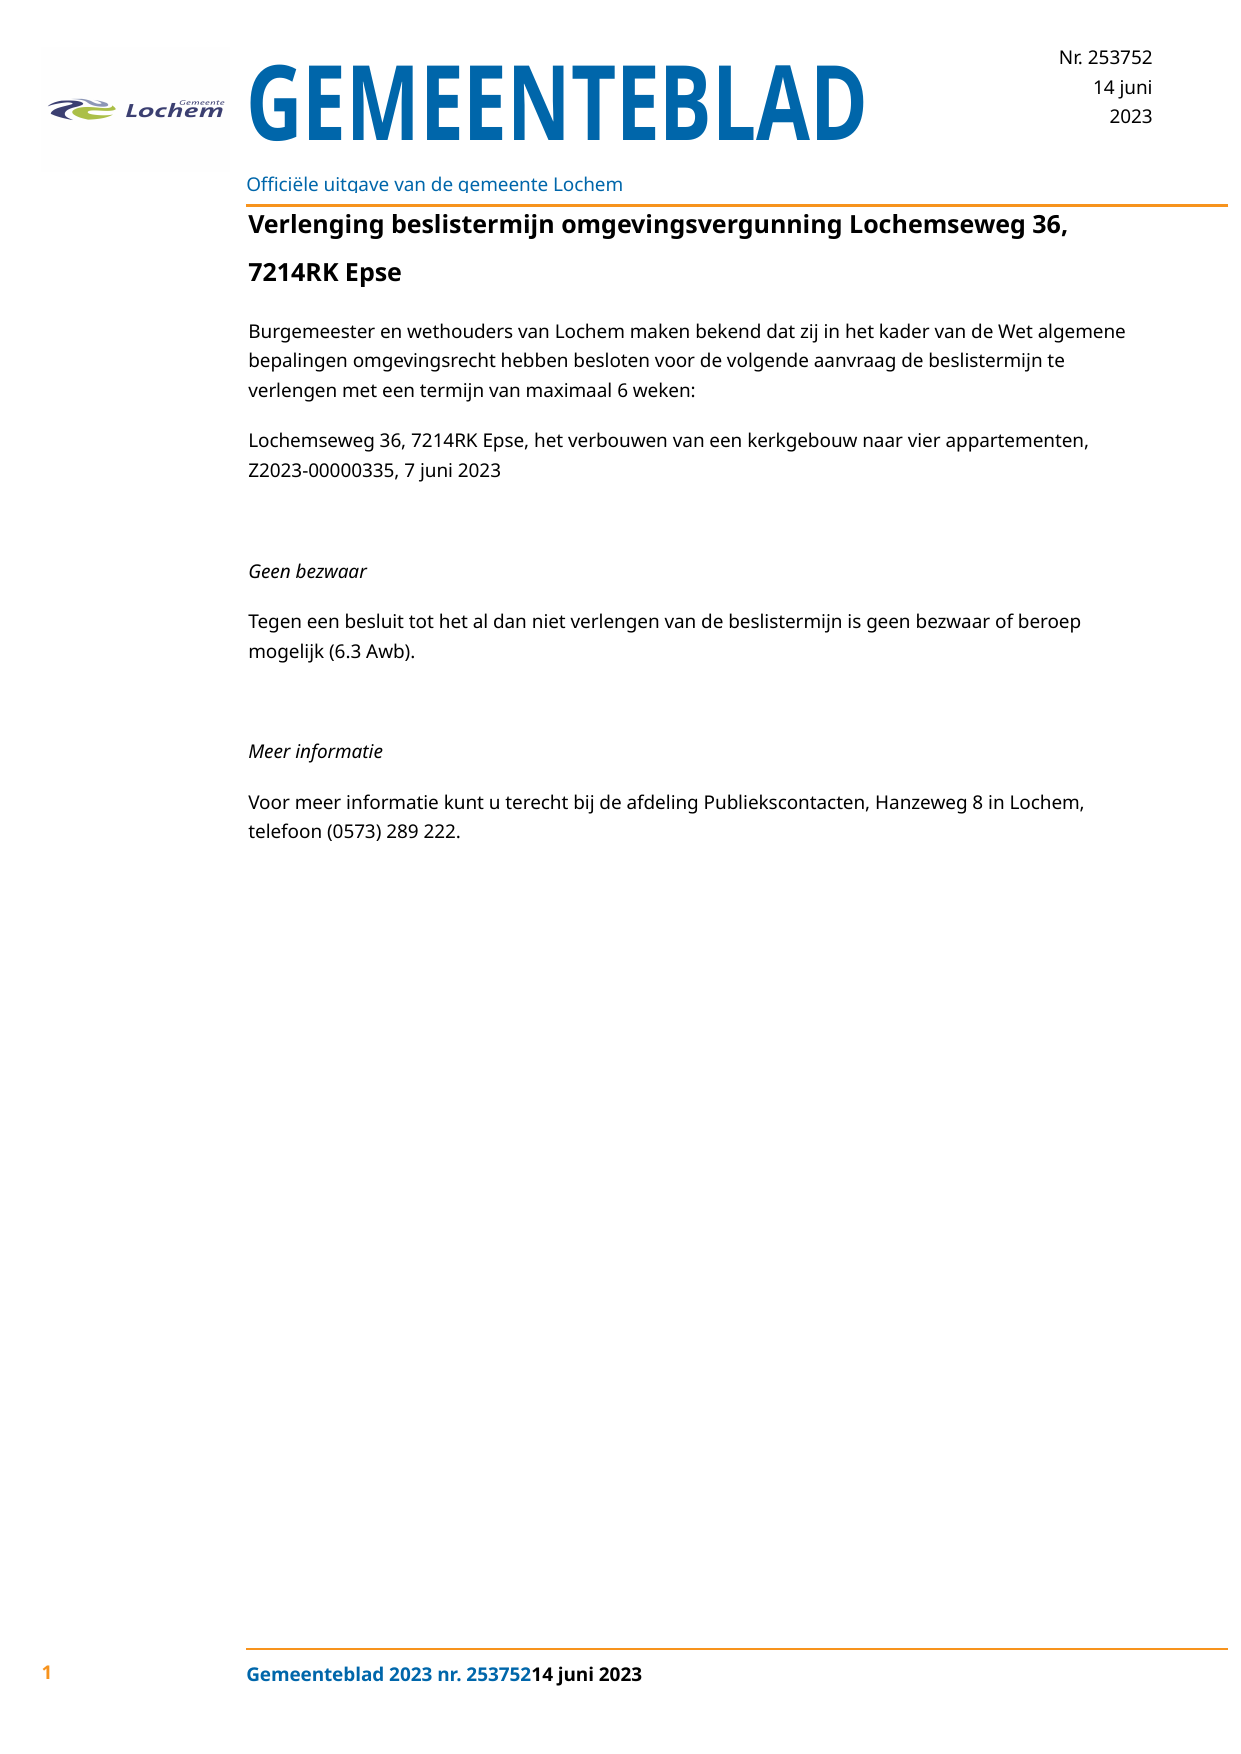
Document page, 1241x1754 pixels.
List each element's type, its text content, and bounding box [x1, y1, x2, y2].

picture [41, 47, 231, 172]
text Tegen een besluit tot het al dan niet verlengen van de beslistermijn is geen bezwaar of beroep mogelijk (6.3 Awb). [248, 608, 1152, 664]
text Voor meer informatie kunt u terecht bij de afdeling Publiekscontacten, Hanzeweg 8 in Lochem, telefoon (0573) 289 222. [248, 789, 1152, 844]
text Geen bezwaar [248, 558, 1152, 584]
text Meer informatie [248, 739, 1152, 764]
text Lochemseweg 36, 7214RK Epse, het verbouwen van een kerkgebouw naar vier appartementen, Z2023-00000335, 7 juni 2023 [248, 427, 1152, 483]
text Burgemeester en wethouders van Lochem maken bekend dat zij in het kader van de Wet algemene bepalingen omgevingsrecht hebben besloten voor de volgende aanvraag de beslistermijn te verlengen met een termijn van maximaal 6 weken: [248, 318, 1152, 403]
text Verlenging beslistermijn omgevingsvergunning Lochemseweg 36, 7214RK Epse [248, 207, 1152, 288]
